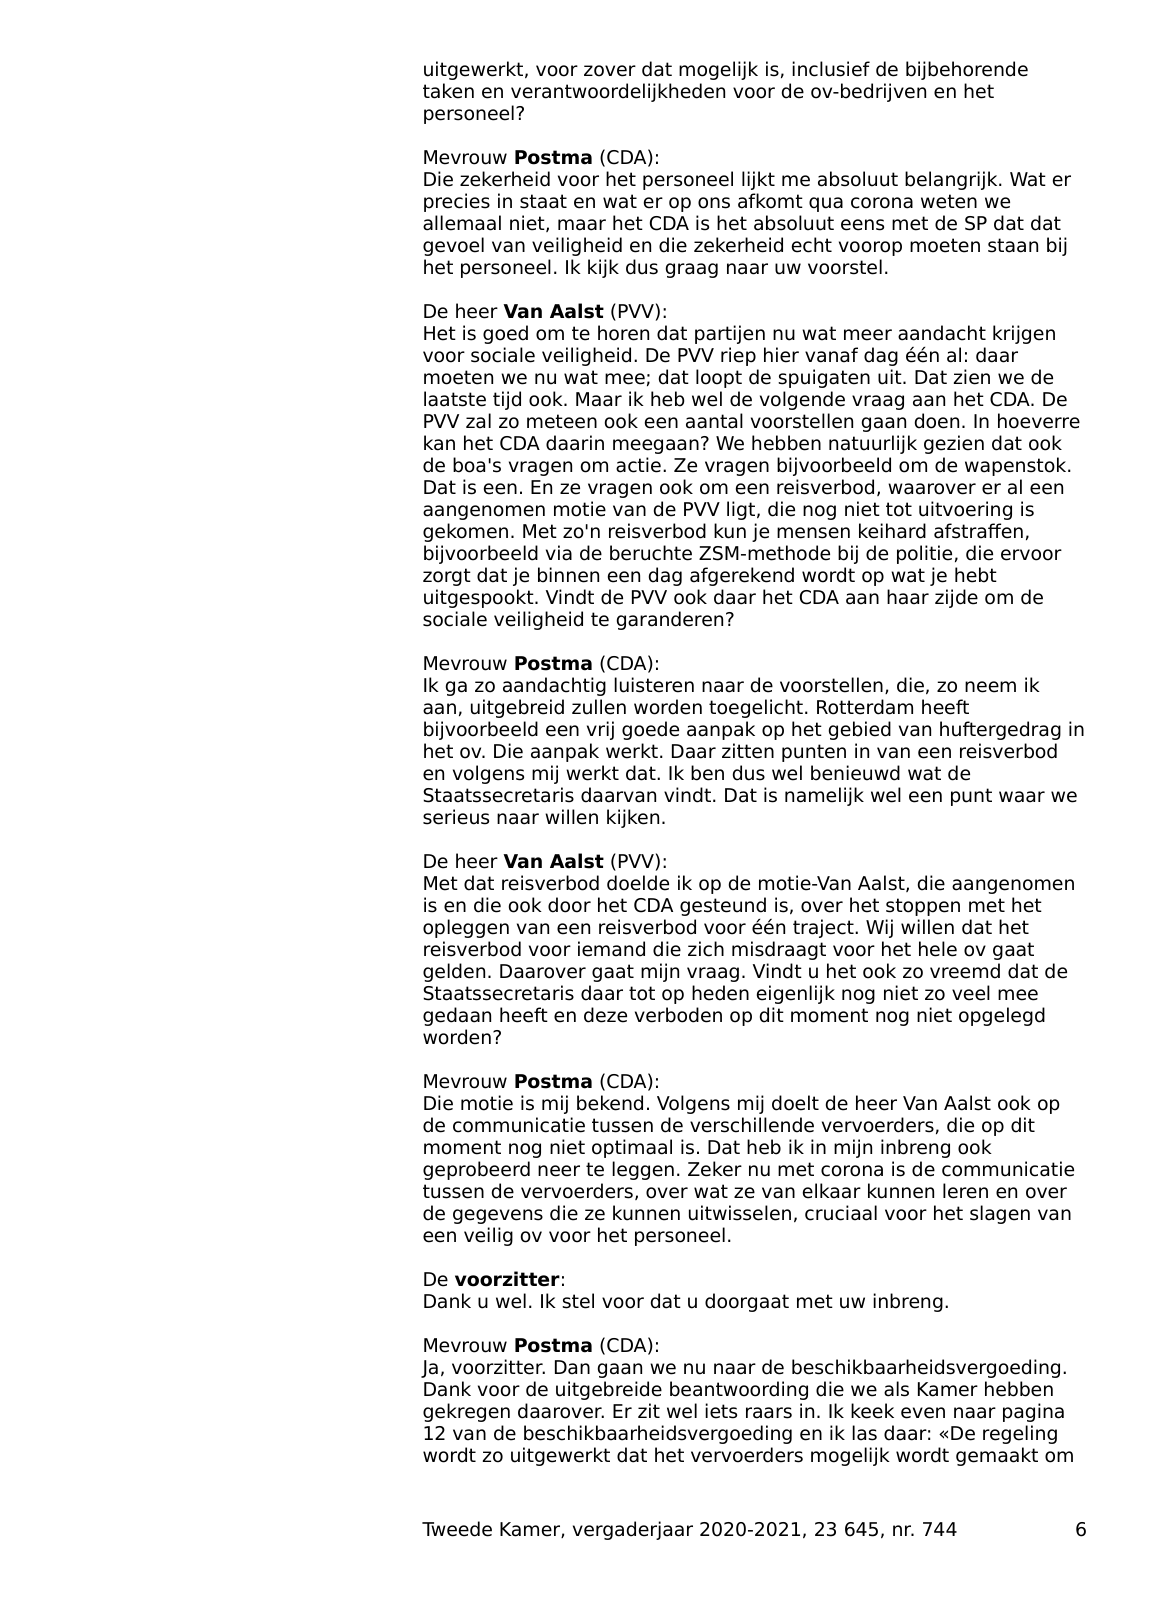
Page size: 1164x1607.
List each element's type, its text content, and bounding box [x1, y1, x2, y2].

text Die motie is mij bekend. Volgens mij doelt de heer Van Aalst ook op de communicatie tussen de verschillende vervoerders, die op dit moment nog niet optimaal is. Dat heb ik in mijn inbreng ook geprobeerd neer te leggen. Zeker nu met corona is de communicatie tussen de vervoerders, over wat ze van elkaar kunnen leren en over de gegevens die ze kunnen uitwisselen, cruciaal voor het slagen van een veilig ov voor het personeel. [422, 1093, 1087, 1247]
text Ja, voorzitter. Dan gaan we nu naar de beschikbaarheidsvergoeding. Dank voor de uitgebreide beantwoording die we als Kamer hebben gekregen daarover. Er zit wel iets raars in. Ik keek even naar pagina 12 van de beschikbaarheidsvergoeding en ik las daar: «De regeling wordt zo uitgewerkt dat het vervoerders mogelijk wordt gemaakt om [422, 1357, 1087, 1467]
text Die zekerheid voor het personeel lijkt me absoluut belangrijk. Wat er precies in staat en wat er op ons afkomt qua corona weten we allemaal niet, maar het CDA is het absoluut eens met de SP dat dat gevoel van veiligheid en die zekerheid echt voorop moeten staan bij het personeel. Ik kijk dus graag naar uw voorstel. [422, 169, 1087, 279]
text Ik ga zo aandachtig luisteren naar de voorstellen, die, zo neem ik aan, uitgebreid zullen worden toegelicht. Rotterdam heeft bijvoorbeeld een vrij goede aanpak op het gebied van huftergedrag in het ov. Die aanpak werkt. Daar zitten punten in van een reisverbod en volgens mij werkt dat. Ik ben dus wel benieuwd wat de Staatssecretaris daarvan vindt. Dat is namelijk wel een punt waar we serieus naar willen kijken. [422, 675, 1087, 829]
text De heer Van Aalst (PVV): [422, 851, 1087, 873]
text Mevrouw Postma (CDA): [422, 147, 1087, 169]
text uitgewerkt, voor zover dat mogelijk is, inclusief de bijbehorende taken en verantwoordelijkheden voor de ov-bedrijven en het personeel? [422, 59, 1087, 125]
text Mevrouw Postma (CDA): [422, 1071, 1087, 1093]
text Het is goed om te horen dat partijen nu wat meer aandacht krijgen voor sociale veiligheid. De PVV riep hier vanaf dag één al: daar moeten we nu wat mee; dat loopt de spuigaten uit. Dat zien we de laatste tijd ook. Maar ik heb wel de volgende vraag aan het CDA. De PVV zal zo meteen ook een aantal voorstellen gaan doen. In hoeverre kan het CDA daarin meegaan? We hebben natuurlijk gezien dat ook de boa's vragen om actie. Ze vragen bijvoorbeeld om de wapenstok. Dat is een. En ze vragen ook om een reisverbod, waarover er al een aangenomen motie van de PVV ligt, die nog niet tot uitvoering is gekomen. Met zo'n reisverbod kun je mensen keihard afstraffen, bijvoorbeeld via de beruchte ZSM-methode bij de politie, die ervoor zorgt dat je binnen een dag afgerekend wordt op wat je hebt uitgespookt. Vindt de PVV ook daar het CDA aan haar zijde om de sociale veiligheid te garanderen? [422, 323, 1087, 631]
text De heer Van Aalst (PVV): [422, 301, 1087, 323]
text Mevrouw Postma (CDA): [422, 1335, 1087, 1357]
text De voorzitter: [422, 1269, 1087, 1291]
text Met dat reisverbod doelde ik op de motie-Van Aalst, die aangenomen is en die ook door het CDA gesteund is, over het stoppen met het opleggen van een reisverbod voor één traject. Wij willen dat het reisverbod voor iemand die zich misdraagt voor het hele ov gaat gelden. Daarover gaat mijn vraag. Vindt u het ook zo vreemd dat de Staatssecretaris daar tot op heden eigenlijk nog niet zo veel mee gedaan heeft en deze verboden op dit moment nog niet opgelegd worden? [422, 873, 1087, 1049]
text Dank u wel. Ik stel voor dat u doorgaat met uw inbreng. [422, 1291, 1087, 1313]
text Mevrouw Postma (CDA): [422, 653, 1087, 675]
